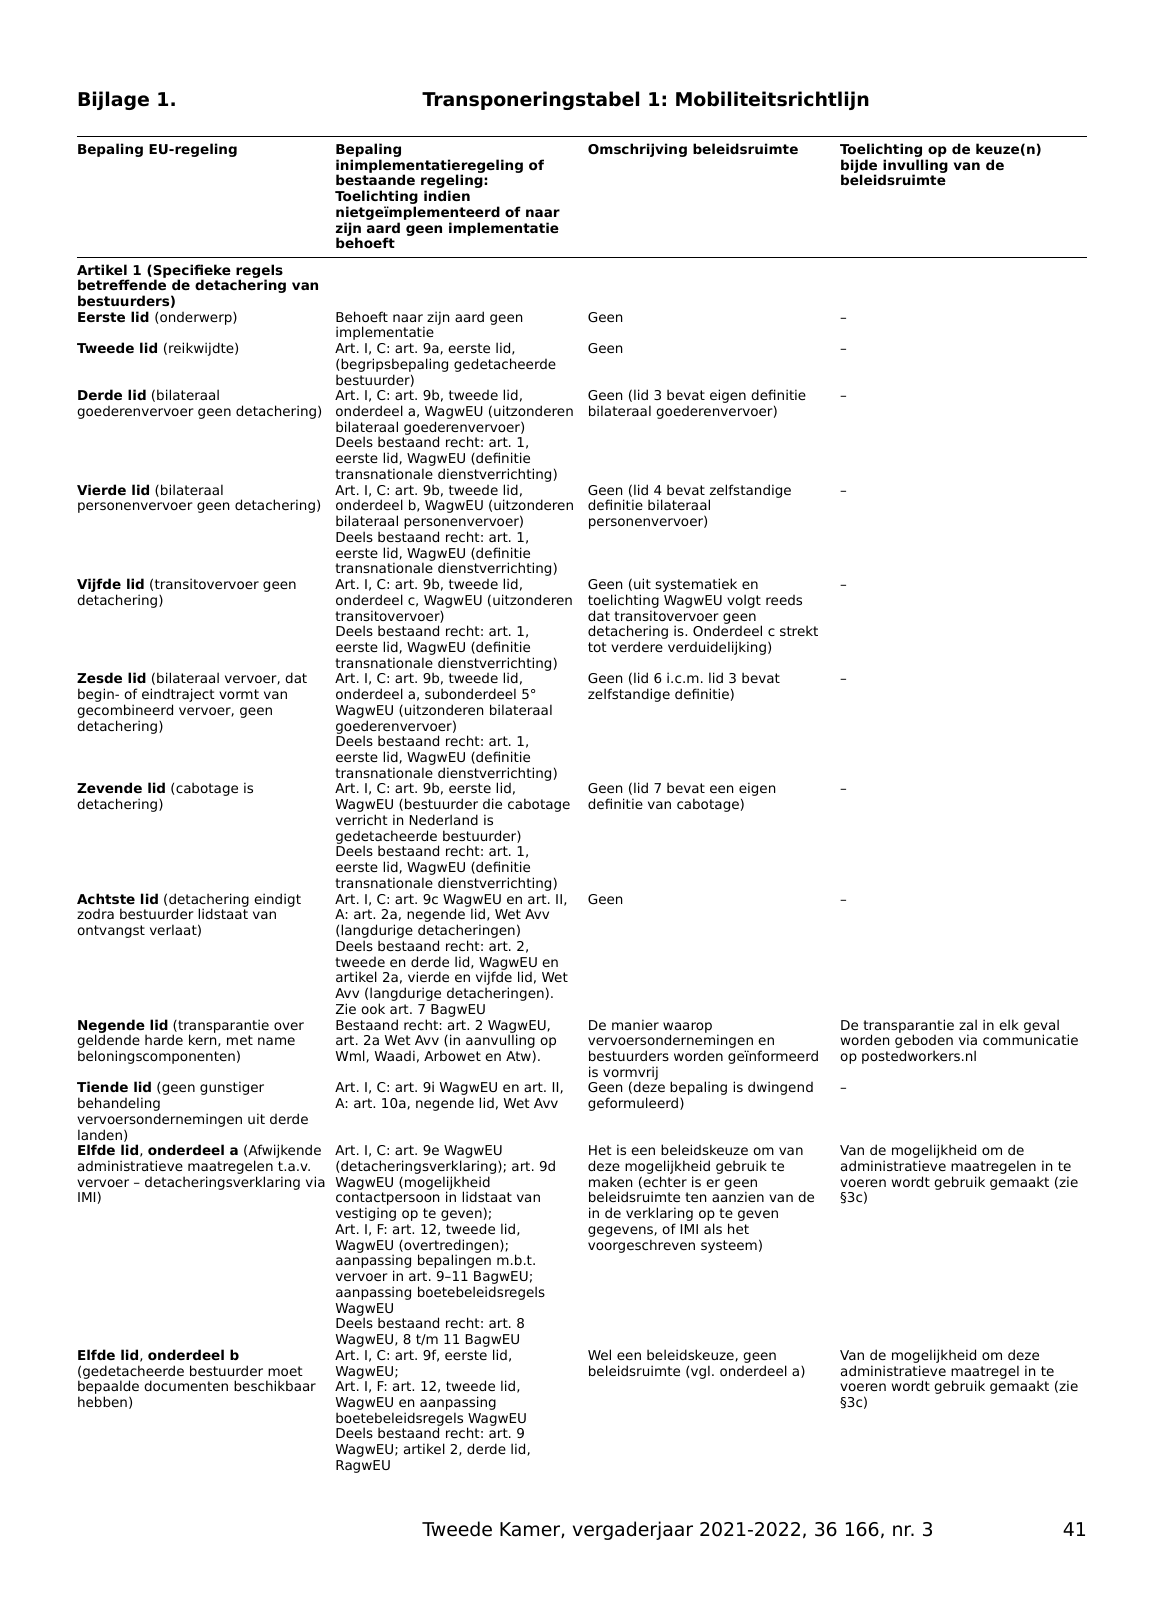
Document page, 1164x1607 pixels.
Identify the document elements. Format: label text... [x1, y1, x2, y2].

table_cell Art. I, C: art. 9b, eerste lid, WagwEU (bestuurder die cabotage verricht in Nederland is gedetacheerde bestuurder) Deels bestaand recht: art. 1, eerste lid, WagwEU (definitie transnationale dienstverrichting) [329, 781, 582, 891]
table_cell Geen (uit systematiek en toelichting WagwEU volgt reeds dat transitovervoer geen detachering is. Onderdeel c strekt tot verdere verduidelijking) [582, 577, 834, 671]
table_cell Geen (lid 4 bevat zelfstandige definitie bilateraal personenvervoer) [582, 483, 834, 577]
table_cell Vijfde lid (transitovervoer geen detachering) [77, 577, 329, 671]
table_cell [329, 258, 582, 309]
table_cell Behoeft naar zijn aard geen implementatie [329, 310, 582, 341]
table_cell Derde lid (bilateraal goederenvervoer geen detachering) [77, 388, 329, 482]
table_cell De manier waarop vervoersondernemingen en bestuurders worden geïnformeerd is vormvrij [582, 1017, 834, 1080]
table_cell [582, 258, 834, 309]
table_cell Achtste lid (detachering eindigt zodra bestuurder lidstaat van ontvangst verlaat) [77, 891, 329, 1017]
table_cell – [834, 1080, 1087, 1143]
table_cell Tiende lid (geen gunstiger behandeling vervoersondernemingen uit derde landen) [77, 1080, 329, 1143]
table_cell Van de mogelijkheid om deze administratieve maatregel in te voeren wordt gebruik gemaakt (zie §3c) [834, 1348, 1087, 1473]
table_cell – [834, 388, 1087, 482]
table_cell Geen (deze bepaling is dwingend geformuleerd) [582, 1080, 834, 1143]
table_cell Art. I, C: art. 9f, eerste lid, WagwEU; Art. I, F: art. 12, tweede lid, WagwEU en aanpassing boetebeleidsregels WagwEU Deels bestaand recht: art. 9 WagwEU; artikel 2, derde lid, RagwEU [329, 1348, 582, 1473]
table_cell Art. I, C: art. 9b, tweede lid, onderdeel b, WagwEU (uitzonderen bilateraal personenvervoer) Deels bestaand recht: art. 1, eerste lid, WagwEU (definitie transnationale dienstverrichting) [329, 483, 582, 577]
table_cell Art. I, C: art. 9b, tweede lid, onderdeel c, WagwEU (uitzonderen transitovervoer) Deels bestaand recht: art. 1, eerste lid, WagwEU (definitie transnationale dienstverrichting) [329, 577, 582, 671]
table_header Bepaling EU-regeling [77, 137, 329, 257]
table_cell Vierde lid (bilateraal personenvervoer geen detachering) [77, 483, 329, 577]
table_cell Geen [582, 341, 834, 388]
table_cell – [834, 341, 1087, 388]
subtitle Bijlage 1. Transponeringstabel 1: Mobiliteitsrichtlijn [77, 89, 1087, 111]
table_cell Artikel 1 (Specifieke regels betreffende de detachering van bestuurders) [77, 258, 329, 309]
table_cell Art. I, C: art. 9i WagwEU en art. II, A: art. 10a, negende lid, Wet Avv [329, 1080, 582, 1143]
table_cell [834, 258, 1087, 309]
table_cell Wel een beleidskeuze, geen beleidsruimte (vgl. onderdeel a) [582, 1348, 834, 1473]
table_cell Art. I, C: art. 9e WagwEU (detacheringsverklaring); art. 9d WagwEU (mogelijkheid contactpersoon in lidstaat van vestiging op te geven); Art. I, F: art. 12, tweede lid, WagwEU (overtredingen); aanpassing bepalingen m.b.t. vervoer in art. 9–11 BagwEU; aanpassing boetebeleidsregels WagwEU Deels bestaand recht: art. 8 WagwEU, 8 t/m 11 BagwEU [329, 1143, 582, 1348]
table_cell Elfde lid, onderdeel a (Afwijkende administratieve maatregelen t.a.v. vervoer – detacheringsverklaring via IMI) [77, 1143, 329, 1348]
table_cell – [834, 891, 1087, 1017]
table_cell – [834, 671, 1087, 781]
table_cell Art. I, C: art. 9a, eerste lid, (begripsbepaling gedetacheerde bestuurder) [329, 341, 582, 388]
table_cell Art. I, C: art. 9b, tweede lid, onderdeel a, WagwEU (uitzonderen bilateraal goederenvervoer) Deels bestaand recht: art. 1, eerste lid, WagwEU (definitie transnationale dienstverrichting) [329, 388, 582, 482]
table_cell Geen [582, 891, 834, 1017]
table_cell Bestaand recht: art. 2 WagwEU, art. 2a Wet Avv (in aanvulling op Wml, Waadi, Arbowet en Atw). [329, 1017, 582, 1080]
table_cell Geen (lid 3 bevat eigen definitie bilateraal goederenvervoer) [582, 388, 834, 482]
table_cell Eerste lid (onderwerp) [77, 310, 329, 341]
table_cell – [834, 781, 1087, 891]
table_cell – [834, 483, 1087, 577]
table_cell Tweede lid (reikwijdte) [77, 341, 329, 388]
table_cell De transparantie zal in elk geval worden geboden via communicatie op postedworkers.nl [834, 1017, 1087, 1080]
table_header Bepaling inimplementatieregeling of bestaande regeling: Toelichting indien nietgeïmplementeerd of naar zijn aard geen implementatie behoeft [329, 137, 582, 257]
table_cell Elfde lid, onderdeel b (gedetacheerde bestuurder moet bepaalde documenten beschikbaar hebben) [77, 1348, 329, 1473]
table_cell Geen [582, 310, 834, 341]
table_cell Geen (lid 6 i.c.m. lid 3 bevat zelfstandige definitie) [582, 671, 834, 781]
table_cell Zevende lid (cabotage is detachering) [77, 781, 329, 891]
table_cell Het is een beleidskeuze om van deze mogelijkheid gebruik te maken (echter is er geen beleidsruimte ten aanzien van de in de verklaring op te geven gegevens, of IMI als het voorgeschreven systeem) [582, 1143, 834, 1348]
table_header Toelichting op de keuze(n) bijde invulling van de beleidsruimte [834, 137, 1087, 257]
table_header Omschrijving beleidsruimte [582, 137, 834, 257]
table_cell Van de mogelijkheid om de administratieve maatregelen in te voeren wordt gebruik gemaakt (zie §3c) [834, 1143, 1087, 1348]
table_cell Negende lid (transparantie over geldende harde kern, met name beloningscomponenten) [77, 1017, 329, 1080]
table_cell – [834, 577, 1087, 671]
table_cell Geen (lid 7 bevat een eigen definitie van cabotage) [582, 781, 834, 891]
table_cell – [834, 310, 1087, 341]
table_cell Zesde lid (bilateraal vervoer, dat begin- of eindtraject vormt van gecombineerd vervoer, geen detachering) [77, 671, 329, 781]
table_cell Art. I, C: art. 9c WagwEU en art. II, A: art. 2a, negende lid, Wet Avv (langdurige detacheringen) Deels bestaand recht: art. 2, tweede en derde lid, WagwEU en artikel 2a, vierde en vijfde lid, Wet Avv (langdurige detacheringen). Zie ook art. 7 BagwEU [329, 891, 582, 1017]
table_cell Art. I, C: art. 9b, tweede lid, onderdeel a, subonderdeel 5° WagwEU (uitzonderen bilateraal goederenvervoer) Deels bestaand recht: art. 1, eerste lid, WagwEU (definitie transnationale dienstverrichting) [329, 671, 582, 781]
